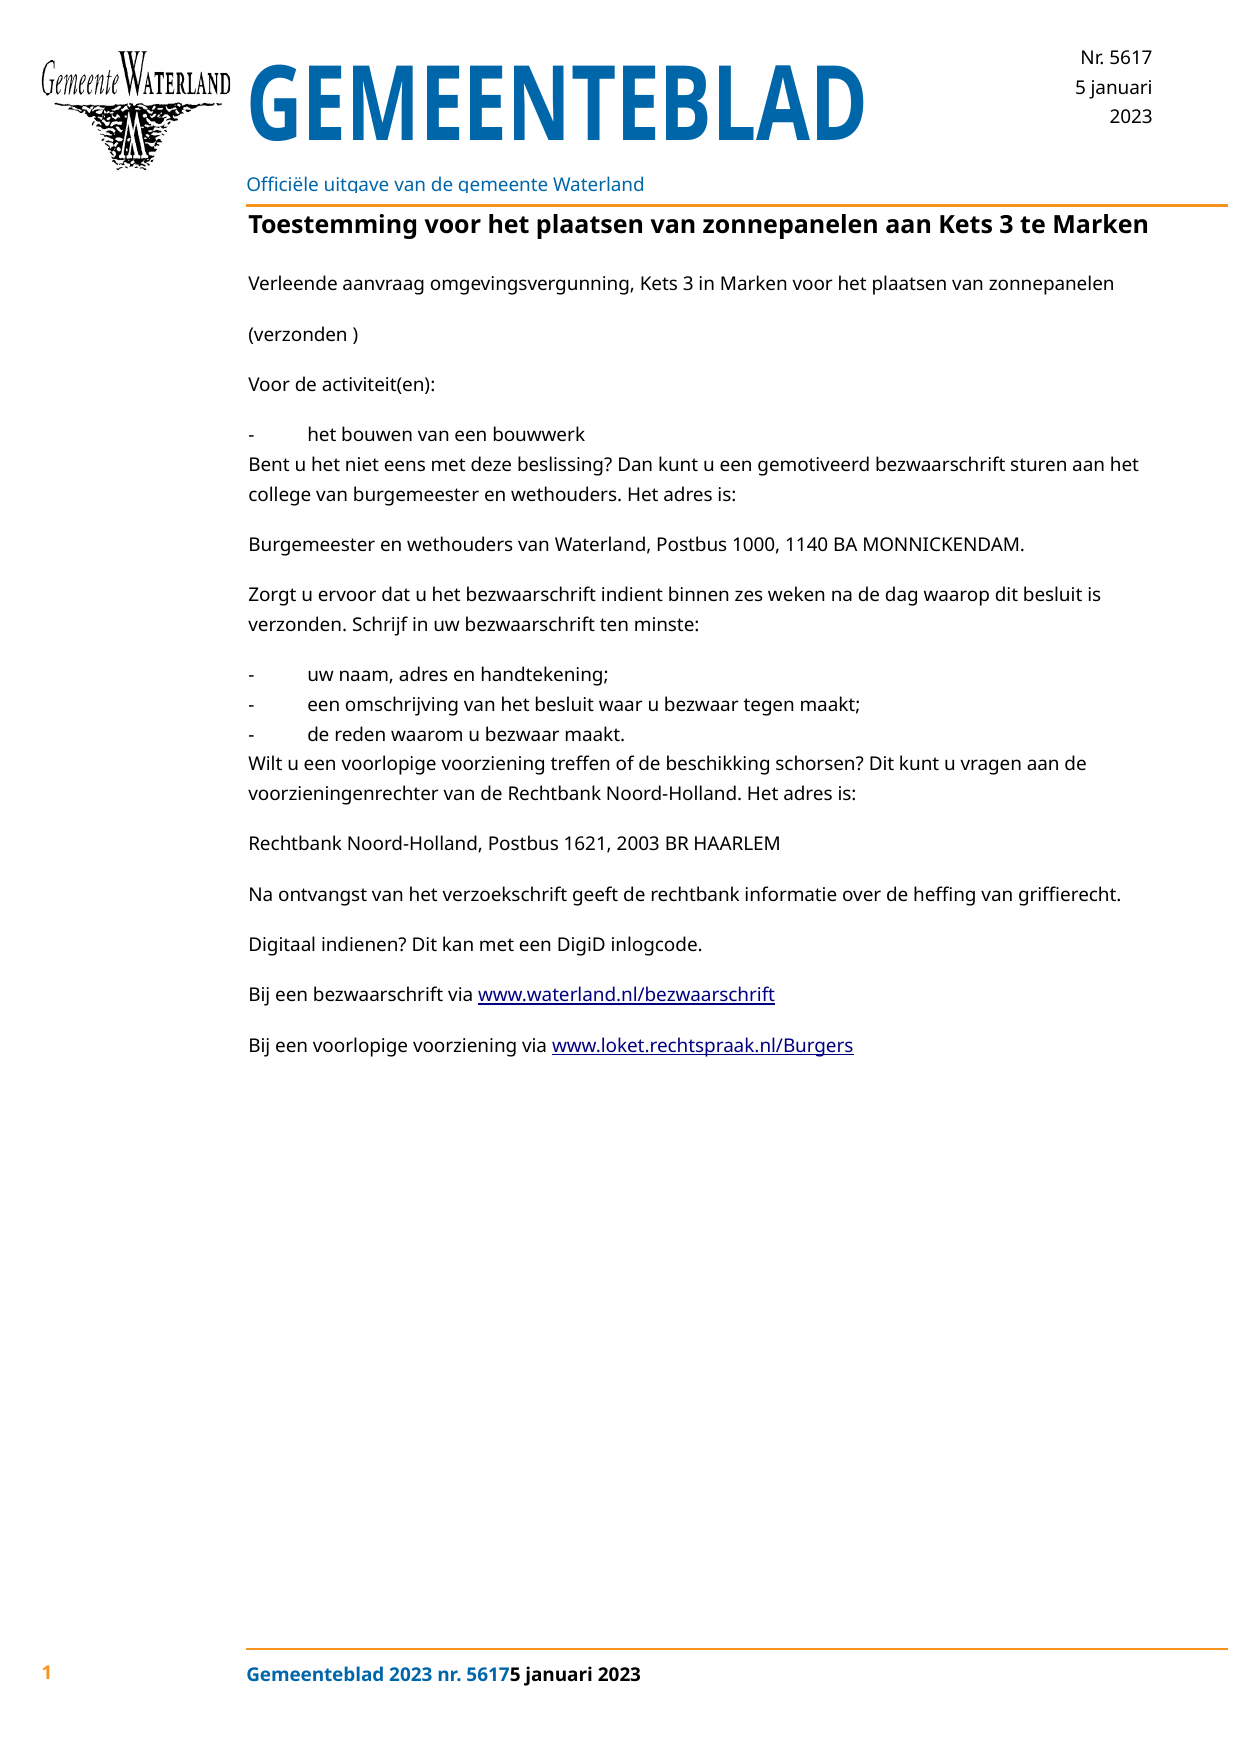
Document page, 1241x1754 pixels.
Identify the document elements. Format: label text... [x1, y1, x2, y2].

text Rechtbank Noord-Holland, Postbus 1621, 2003 BR HAARLEM [248, 830, 1152, 856]
text Zorgt u ervoor dat u het bezwaarschrift indient binnen zes weken na de dag waarop dit besluit is verzonden. Schrijf in uw bezwaarschrift ten minste: [248, 582, 1152, 637]
text Bij een voorlopige voorziening via www.loket.rechtspraak.nl/Burgers [248, 1032, 1152, 1058]
text Verleende aanvraag omgevingsvergunning, Kets 3 in Marken voor het plaatsen van zonnepanelen [248, 270, 1152, 296]
picture [41, 47, 231, 172]
text Bij een bezwaarschrift via www.waterland.nl/bezwaarschrift [248, 982, 1152, 1007]
text (verzonden ) [248, 321, 1152, 346]
text Na ontvangst van het verzoekschrift geeft de rechtbank informatie over de heffing van griffierecht. [248, 881, 1152, 906]
text Burgemeester en wethouders van Waterland, Postbus 1000, 1140 BA MONNICKENDAM. [248, 531, 1152, 557]
list uw naam, adres en handtekening; [248, 662, 1152, 687]
text Digitaal indienen? Dit kan met een DigiD inlogcode. [248, 931, 1152, 957]
list het bouwen van een bouwwerk [248, 422, 1152, 447]
list een omschrijving van het besluit waar u bezwaar tegen maakt; [248, 691, 1152, 717]
list de reden waarom u bezwaar maakt. [248, 721, 1152, 746]
text Toestemming voor het plaatsen van zonnepanelen aan Kets 3 te Marken [248, 207, 1152, 241]
text Wilt u een voorlopige voorziening treffen of de beschikking schorsen? Dit kunt u vragen aan de voorzieningenrechter van de Rechtbank Noord-Holland. Het adres is: [248, 750, 1152, 806]
text Voor de activiteit(en): [248, 371, 1152, 397]
text Bent u het niet eens met deze beslissing? Dan kunt u een gemotiveerd bezwaarschrift sturen aan het college van burgemeester en wethouders. Het adres is: [248, 451, 1152, 506]
